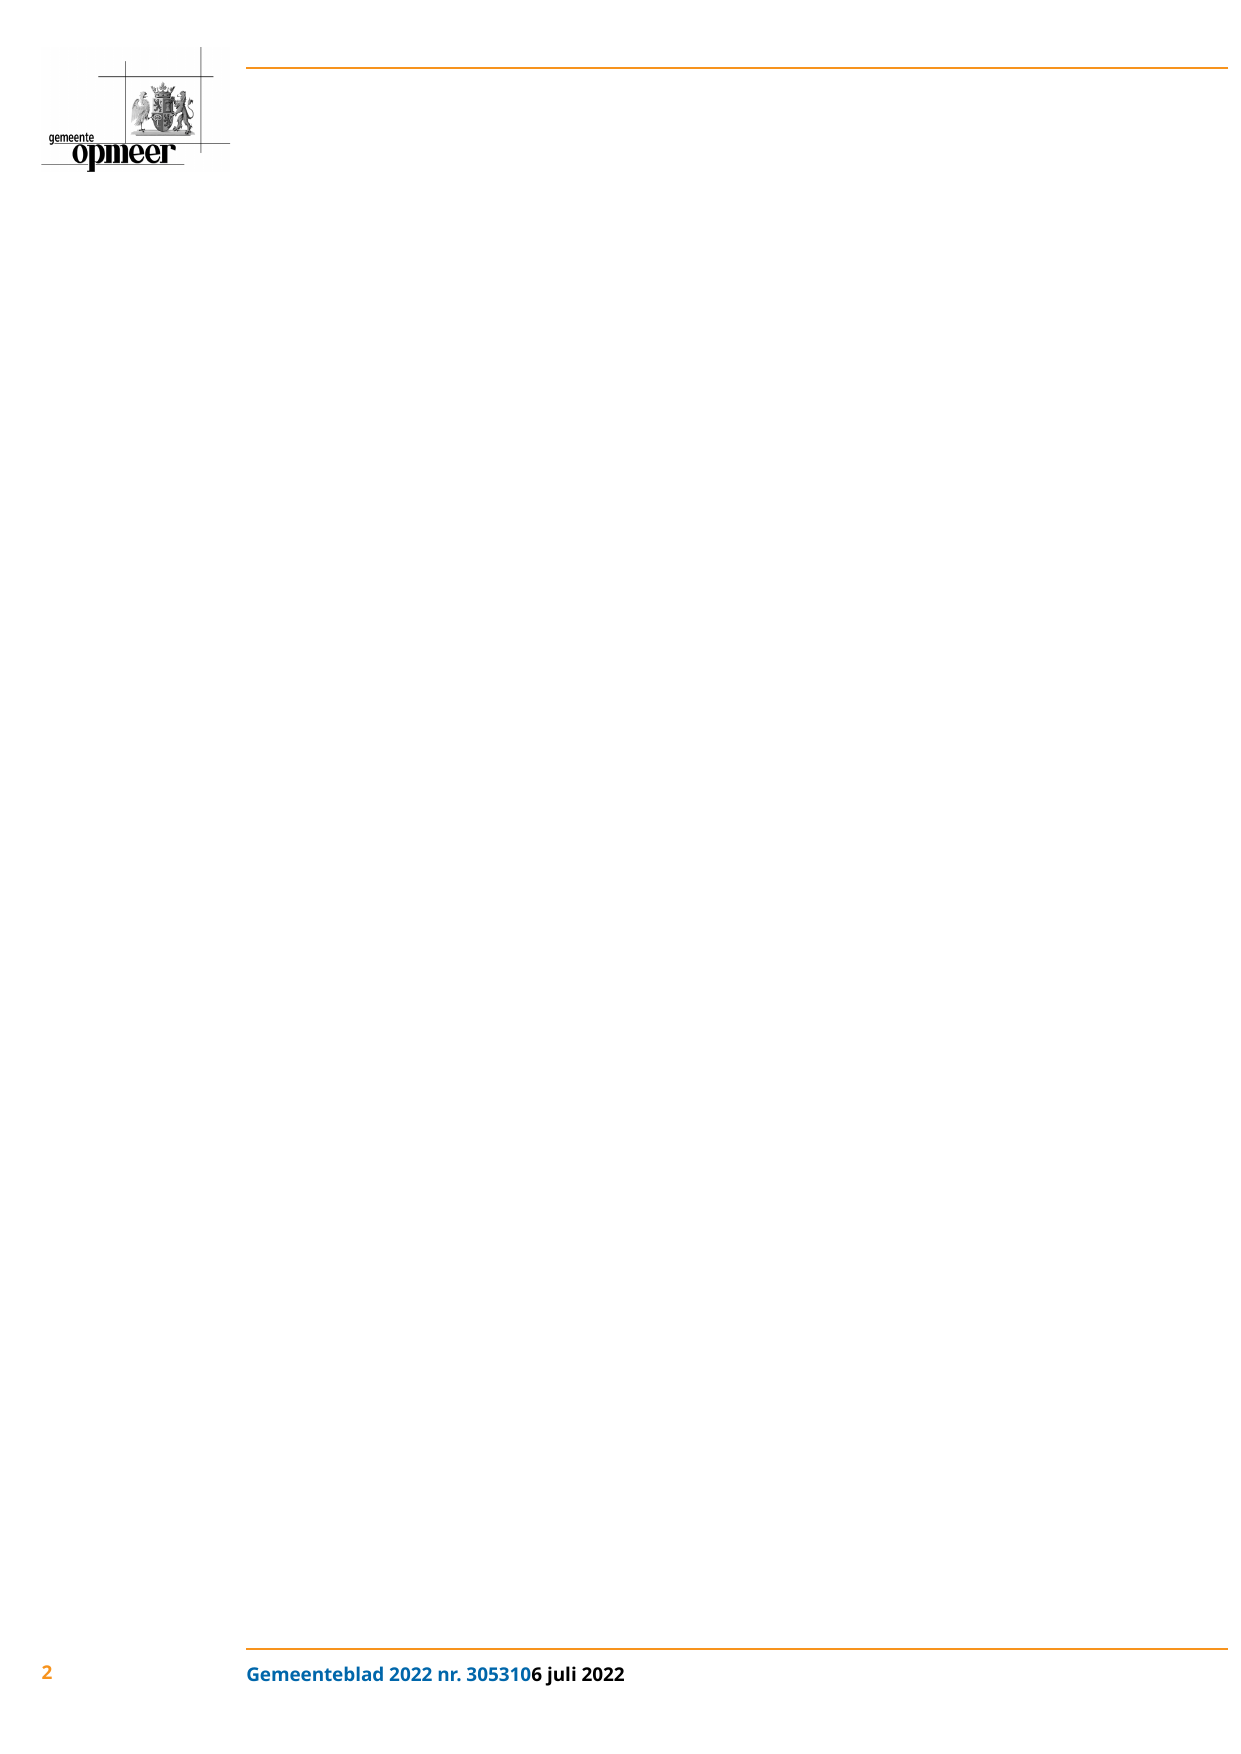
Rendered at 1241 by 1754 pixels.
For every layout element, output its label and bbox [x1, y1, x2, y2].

picture [41, 47, 231, 172]
